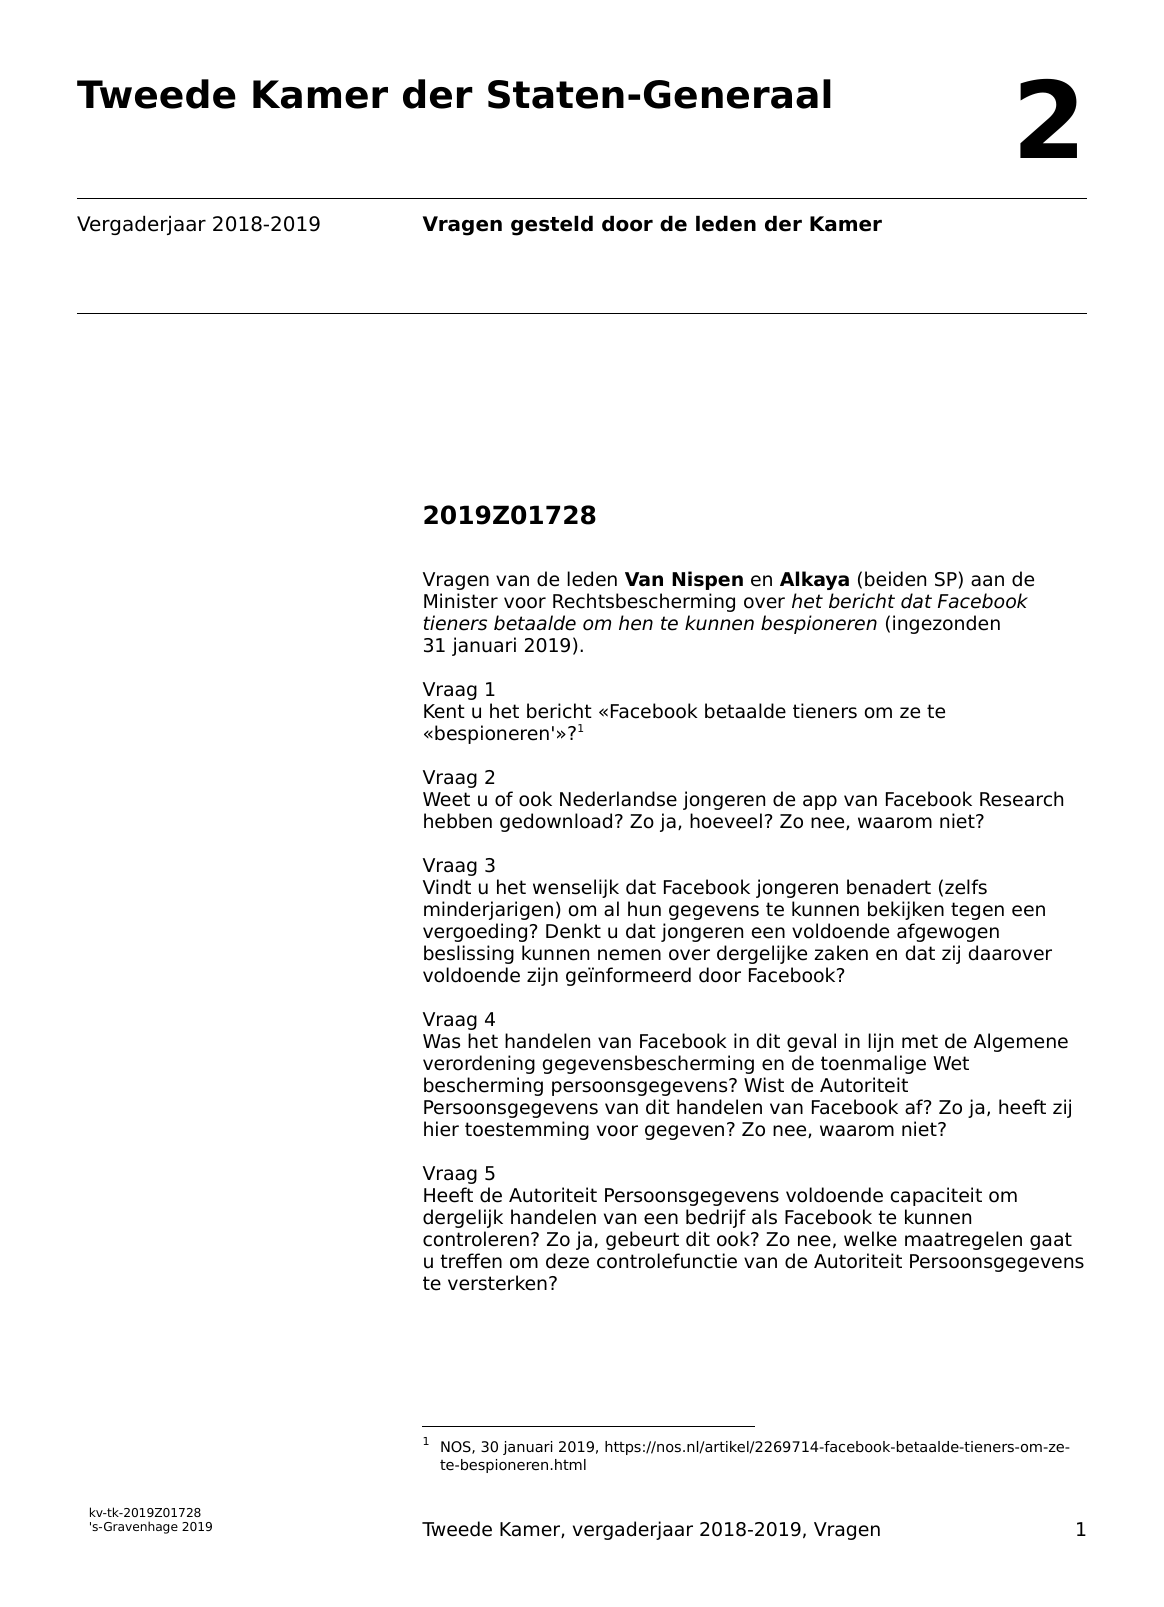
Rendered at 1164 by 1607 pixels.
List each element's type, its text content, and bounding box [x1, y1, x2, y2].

text Vindt u het wenselijk dat Facebook jongeren benadert (zelfs minderjarigen) om al hun gegevens te kunnen bekijken tegen een vergoeding? Denkt u dat jongeren een voldoende afgewogen beslissing kunnen nemen over dergelijke zaken en dat zij daarover voldoende zijn geïnformeerd door Facebook? [422, 877, 1087, 987]
text Vraag 1 [422, 679, 1087, 701]
text Vraag 3 [422, 855, 1087, 877]
text 's-Gravenhage 2019 [88, 1520, 323, 1534]
table_cell Vergaderjaar 2018-2019 [77, 199, 422, 313]
table_cell Vragen gesteld door de leden der Kamer [422, 199, 1087, 313]
text NOS, 30 januari 2019, https://nos.nl/artikel/2269714-facebook-betaalde-tieners-om-ze-te-bespioneren.html [422, 1435, 1087, 1474]
text 2019Z01728 [422, 501, 1087, 531]
table_header Tweede Kamer der Staten-Generaal [77, 59, 886, 198]
text Vraag 4 [422, 1009, 1087, 1031]
table_header 2 [886, 59, 1087, 198]
text kv-tk-2019Z01728 [88, 1506, 323, 1520]
text Vraag 2 [422, 767, 1087, 789]
text Heeft de Autoriteit Persoonsgegevens voldoende capaciteit om dergelijk handelen van een bedrijf als Facebook te kunnen controleren? Zo ja, gebeurt dit ook? Zo nee, welke maatregelen gaat u treffen om deze controlefunctie van de Autoriteit Persoonsgegevens te versterken? [422, 1185, 1087, 1295]
text Vragen van de leden Van Nispen en Alkaya (beiden SP) aan de Minister voor Rechtsbescherming over het bericht dat Facebook tieners betaalde om hen te kunnen bespioneren (ingezonden 31 januari 2019). [422, 569, 1087, 657]
text Weet u of ook Nederlandse jongeren de app van Facebook Research hebben gedownload? Zo ja, hoeveel? Zo nee, waarom niet? [422, 789, 1087, 833]
text Vraag 5 [422, 1163, 1087, 1185]
text Was het handelen van Facebook in dit geval in lijn met de Algemene verordening gegevensbescherming en de toenmalige Wet bescherming persoonsgegevens? Wist de Autoriteit Persoonsgegevens van dit handelen van Facebook af? Zo ja, heeft zij hier toestemming voor gegeven? Zo nee, waarom niet? [422, 1031, 1087, 1141]
text Kent u het bericht «Facebook betaalde tieners om ze te «bespioneren'»? [422, 701, 1087, 745]
